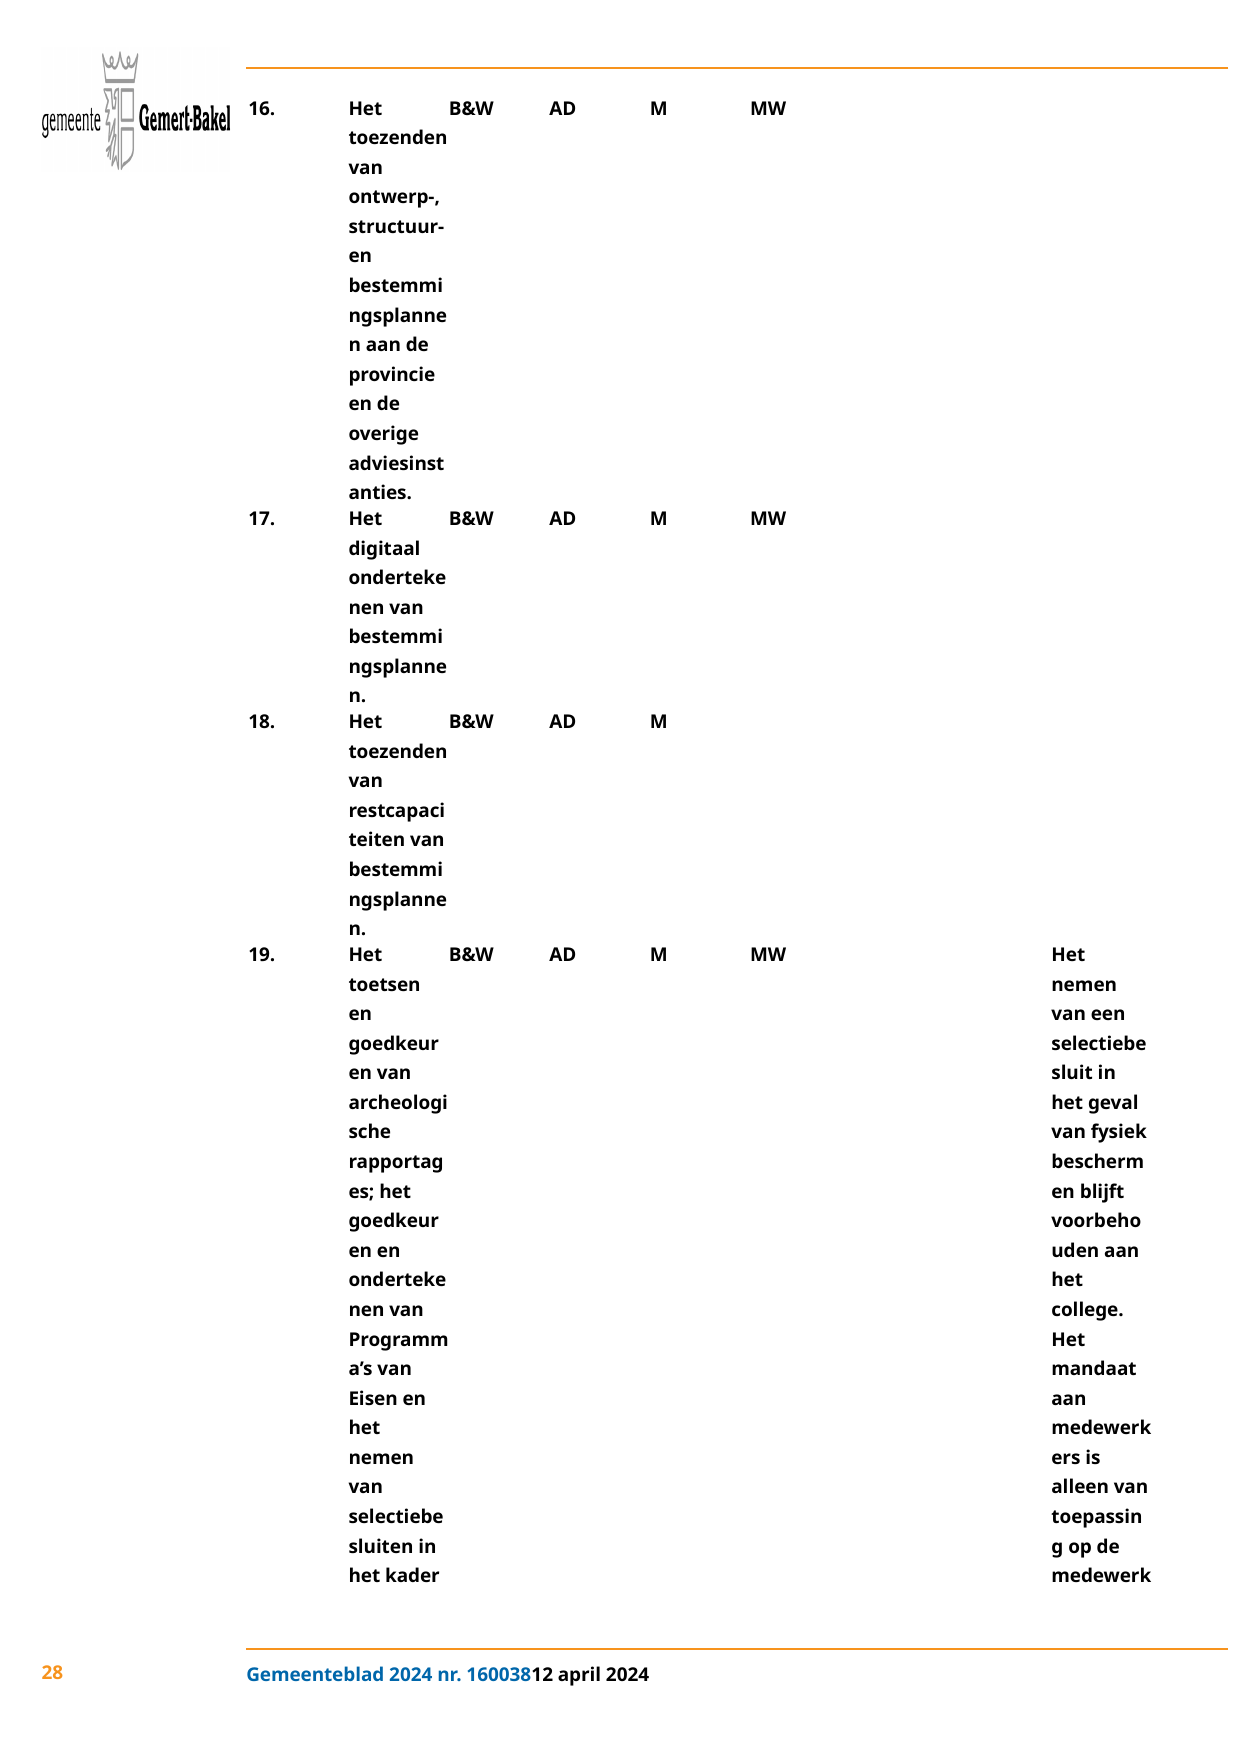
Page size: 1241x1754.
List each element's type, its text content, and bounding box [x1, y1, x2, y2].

table_cell Het digitaal ondertekenen van bestemmingsplannen. [348, 505, 449, 708]
table_cell AD [549, 708, 649, 941]
table_cell B&W [449, 708, 549, 941]
table_cell [951, 708, 1051, 941]
table_cell B&W [449, 505, 549, 708]
table_cell [850, 95, 951, 505]
table_cell Het nemen van een selectiebesluit in het geval van fysiek beschermen blijft voorbehouden aan het college. Het mandaat aan medewerkers is alleen van toepassing op de medewerk [1051, 941, 1152, 1588]
table_cell 17. [248, 505, 348, 708]
table_cell [1051, 95, 1152, 505]
table_cell [951, 95, 1051, 505]
table_cell M [650, 95, 750, 505]
table_cell AD [549, 505, 649, 708]
table_cell Het toezenden van ontwerp-, structuur- en bestemmingsplannen aan de provincie en de overige adviesinstanties. [348, 95, 449, 505]
table_cell [850, 941, 951, 1588]
table_cell MW [750, 505, 850, 708]
table_cell [850, 708, 951, 941]
table_cell AD [549, 941, 649, 1588]
table_cell [850, 505, 951, 708]
table_cell 16. [248, 95, 348, 505]
table_cell M [650, 941, 750, 1588]
table_cell [1051, 505, 1152, 708]
table_cell 19. [248, 941, 348, 1588]
table_cell [951, 505, 1051, 708]
table_cell MW [750, 941, 850, 1588]
table_cell M [650, 708, 750, 941]
table_cell Het toetsen en goedkeuren van archeologische rapportages; het goedkeuren en ondertekenen van Programma’s van Eisen en het nemen van selectiebesluiten in het kader [348, 941, 449, 1588]
table_cell M [650, 505, 750, 708]
table_cell B&W [449, 941, 549, 1588]
table_cell MW [750, 95, 850, 505]
table_cell AD [549, 95, 649, 505]
table_cell [750, 708, 850, 941]
table_cell [951, 941, 1051, 1588]
picture [41, 47, 231, 172]
table_cell Het toezenden van restcapaciteiten van bestemmingsplannen. [348, 708, 449, 941]
table_cell 18. [248, 708, 348, 941]
table_cell [1051, 708, 1152, 941]
table_cell B&W [449, 95, 549, 505]
